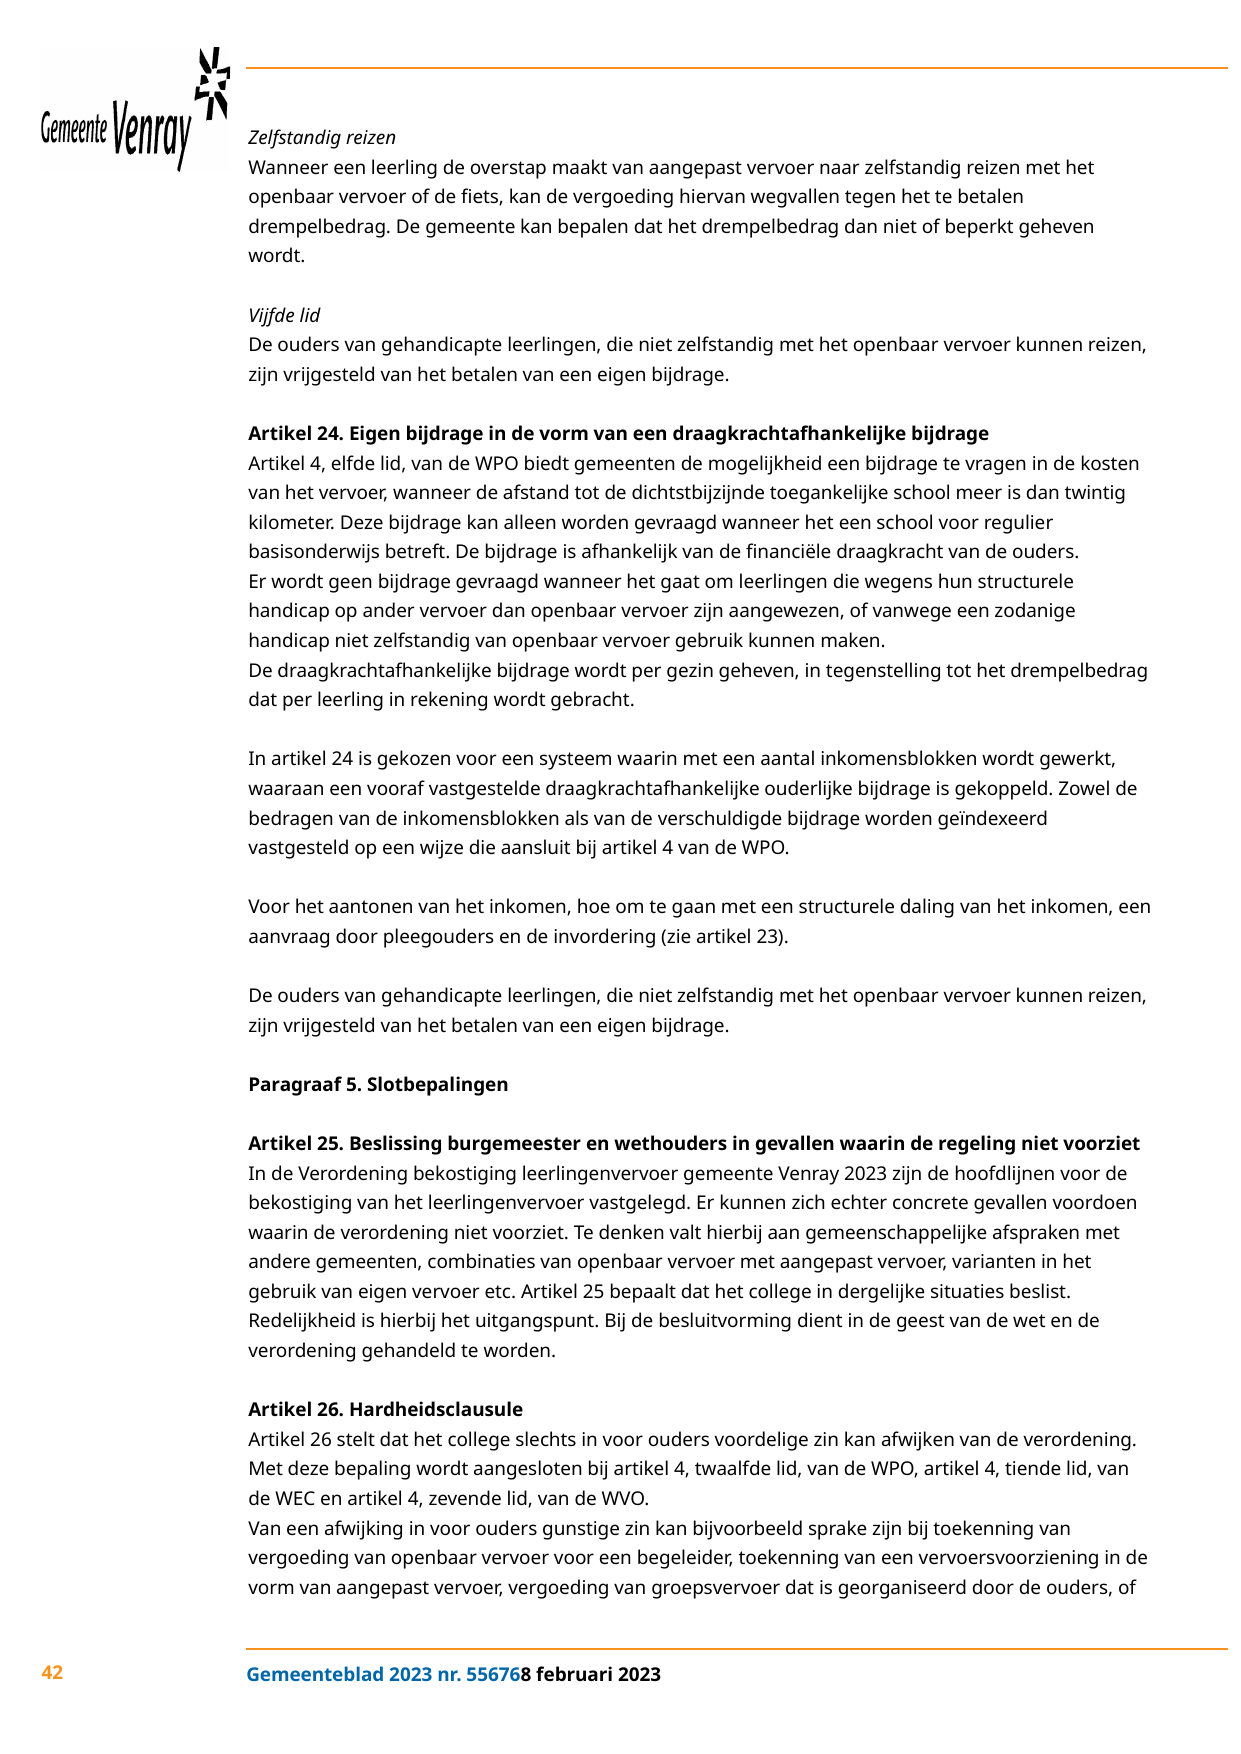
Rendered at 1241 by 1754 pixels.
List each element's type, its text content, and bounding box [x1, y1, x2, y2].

text Artikel 26 stelt dat het college slechts in voor ouders voordelige zin kan afwijken van de verordening. Met deze bepaling wordt aangesloten bij artikel 4, twaalfde lid, van de WPO, artikel 4, tiende lid, van de WEC en artikel 4, zevende lid, van de WVO. [248, 1426, 1152, 1511]
text Voor het aantonen van het inkomen, hoe om te gaan met een structurele daling van het inkomen, een aanvraag door pleegouders en de invordering (zie artikel 23). [248, 893, 1152, 949]
text Artikel 24. Eigen bijdrage in de vorm van een draagkrachtafhankelijke bijdrage [248, 420, 1152, 446]
text Zelfstandig reizen [248, 124, 1152, 150]
text In de Verordening bekostiging leerlingenvervoer gemeente Venray 2023 zijn de hoofdlijnen voor de bekostiging van het leerlingenvervoer vastgelegd. Er kunnen zich echter concrete gevallen voordoen waarin de verordening niet voorziet. Te denken valt hierbij aan gemeenschappelijke afspraken met andere gemeenten, combinaties van openbaar vervoer met aangepast vervoer, varianten in het gebruik van eigen vervoer etc. Artikel 25 bepaalt dat het college in dergelijke situaties beslist. Redelijkheid is hierbij het uitgangspunt. Bij de besluitvorming dient in de geest van de wet en de verordening gehandeld te worden. [248, 1160, 1152, 1363]
text De ouders van gehandicapte leerlingen, die niet zelfstandig met het openbaar vervoer kunnen reizen, zijn vrijgesteld van het betalen van een eigen bijdrage. [248, 982, 1152, 1038]
text De draagkrachtafhankelijke bijdrage wordt per gezin geheven, in tegenstelling tot het drempelbedrag dat per leerling in rekening wordt gebracht. [248, 657, 1152, 712]
text Artikel 4, elfde lid, van de WPO biedt gemeenten de mogelijkheid een bijdrage te vragen in de kosten van het vervoer, wanneer de afstand tot de dichtstbijzijnde toegankelijke school meer is dan twintig kilometer. Deze bijdrage kan alleen worden gevraagd wanneer het een school voor regulier basisonderwijs betreft. De bijdrage is afhankelijk van de financiële draagkracht van de ouders. [248, 450, 1152, 564]
text Artikel 26. Hardheidsclausule [248, 1396, 1152, 1422]
text Artikel 25. Beslissing burgemeester en wethouders in gevallen waarin de regeling niet voorziet [248, 1130, 1152, 1156]
text Vijfde lid [248, 302, 1152, 328]
text Van een afwijking in voor ouders gunstige zin kan bijvoorbeeld sprake zijn bij toekenning van vergoeding van openbaar vervoer voor een begeleider, toekenning van een vervoersvoorziening in de vorm van aangepast vervoer, vergoeding van groepsvervoer dat is georganiseerd door de ouders, of [248, 1515, 1152, 1600]
text Er wordt geen bijdrage gevraagd wanneer het gaat om leerlingen die wegens hun structurele handicap op ander vervoer dan openbaar vervoer zijn aangewezen, of vanwege een zodanige handicap niet zelfstandig van openbaar vervoer gebruik kunnen maken. [248, 568, 1152, 653]
text Wanneer een leerling de overstap maakt van aangepast vervoer naar zelfstandig reizen met het openbaar vervoer of de fiets, kan de vergoeding hiervan wegvallen tegen het te betalen drempelbedrag. De gemeente kan bepalen dat het drempelbedrag dan niet of beperkt geheven wordt. [248, 154, 1152, 268]
text Paragraaf 5. Slotbepalingen [248, 1071, 1152, 1097]
text De ouders van gehandicapte leerlingen, die niet zelfstandig met het openbaar vervoer kunnen reizen, zijn vrijgesteld van het betalen van een eigen bijdrage. [248, 331, 1152, 387]
text In artikel 24 is gekozen voor een systeem waarin met een aantal inkomensblokken wordt gewerkt, waaraan een vooraf vastgestelde draagkrachtafhankelijke ouderlijke bijdrage is gekoppeld. Zowel de bedragen van de inkomensblokken als van de verschuldigde bijdrage worden geïndexeerd vastgesteld op een wijze die aansluit bij artikel 4 van de WPO. [248, 746, 1152, 860]
picture [41, 47, 231, 172]
